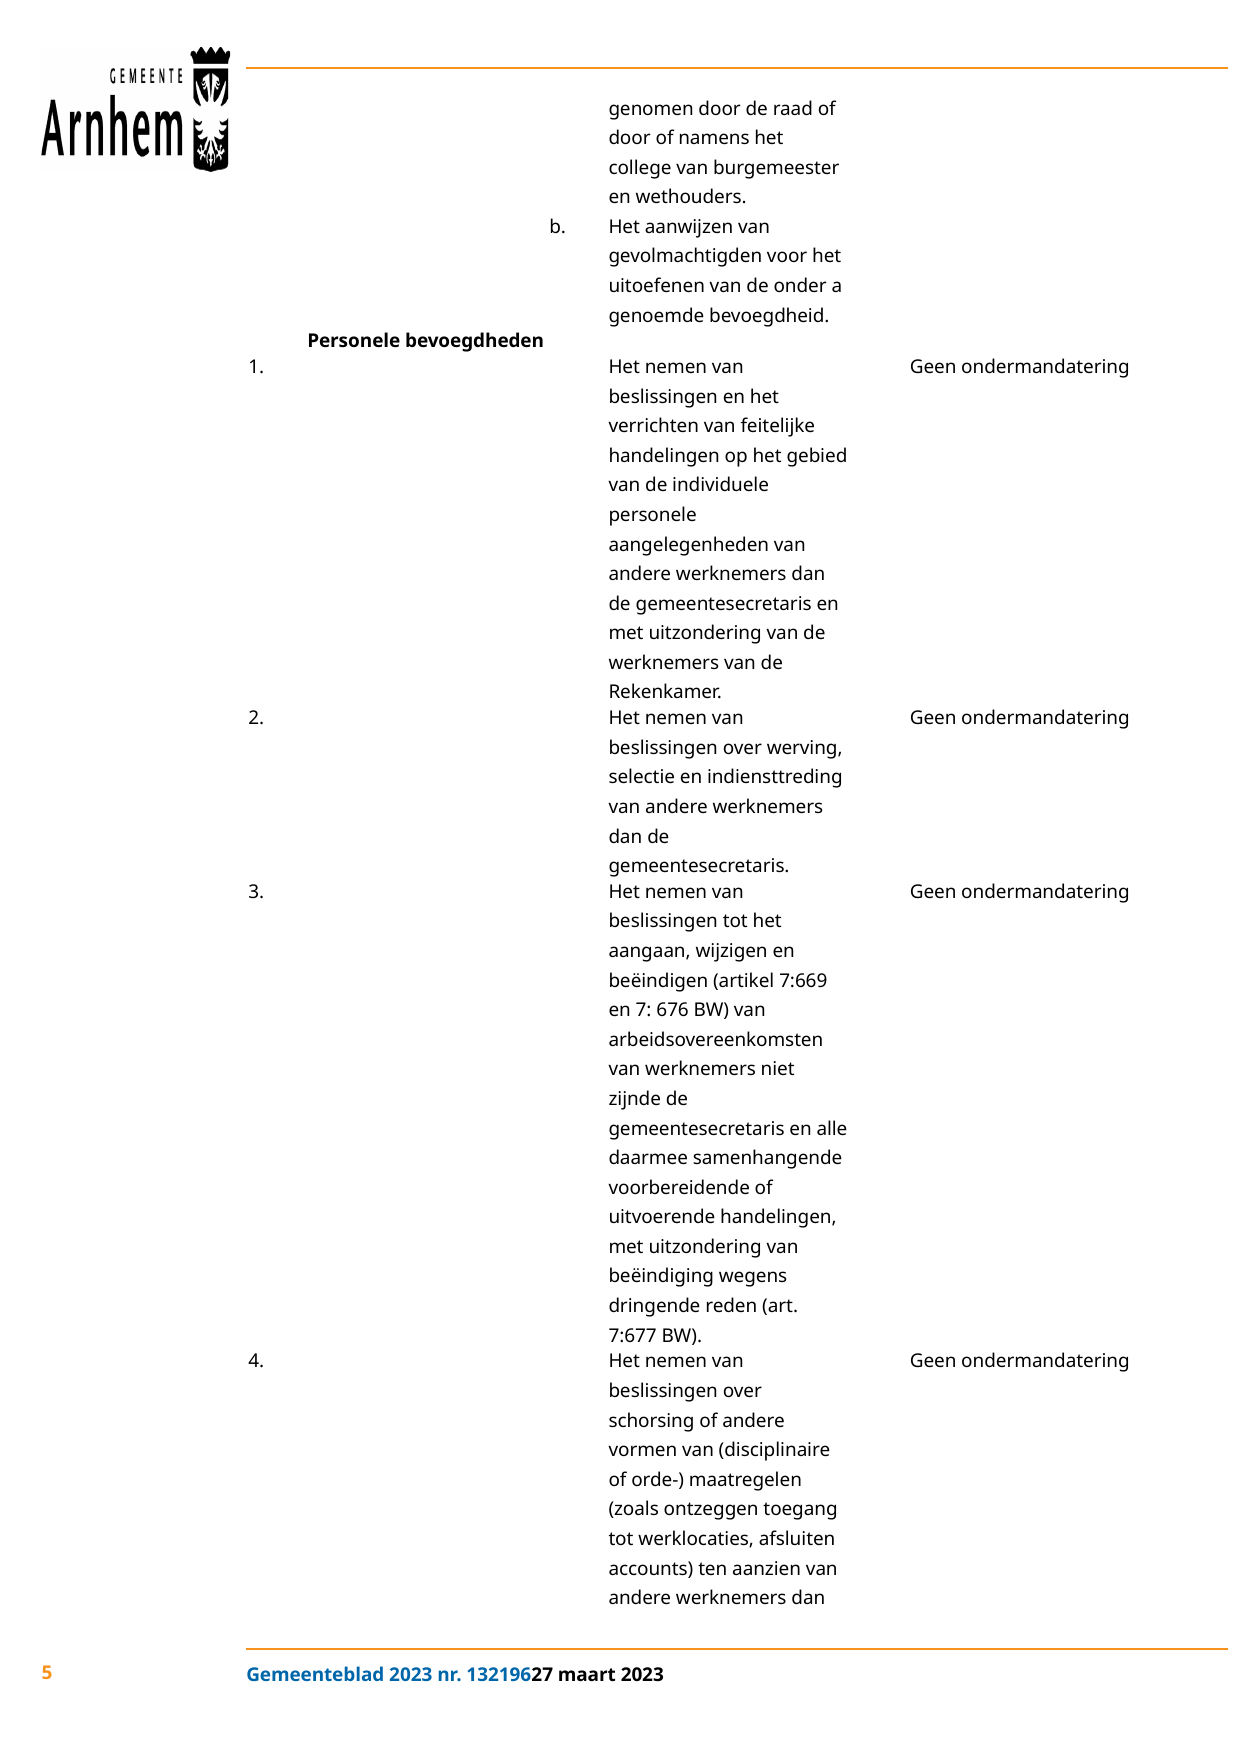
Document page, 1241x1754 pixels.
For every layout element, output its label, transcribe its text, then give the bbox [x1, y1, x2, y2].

picture [41, 47, 231, 172]
table_cell [248, 878, 549, 1348]
table_cell Geen ondermandatering [850, 353, 1152, 704]
table_cell Het nemen van beslissingen en het verrichten van feitelijke handelingen op het gebied van de individuele personele aangelegenheden van andere werknemers dan de gemeentesecretaris en met uitzondering van de werknemers van de Rekenkamer. [549, 353, 850, 704]
table_cell [248, 95, 549, 328]
table_cell Het nemen van beslissingen over schorsing of andere vormen van (disciplinaire of orde-) maatregelen (zoals ontzeggen toegang tot werklocaties, afsluiten accounts) ten aanzien van andere werknemers dan [549, 1348, 850, 1610]
table_cell Personele bevoegdheden [248, 328, 850, 353]
table_cell [850, 95, 1152, 328]
table_cell [248, 1348, 549, 1610]
table_cell genomen door de raad of door of namens het college van burgemeester en wethouders. Het aanwijzen van gevolmachtigden voor het uitoefenen van de onder a genoemde bevoegdheid. [549, 95, 850, 328]
table_cell [850, 328, 1152, 353]
table_cell Het nemen van beslissingen over werving, selectie en indiensttreding van andere werknemers dan de gemeentesecretaris. [549, 705, 850, 878]
table_cell [248, 705, 549, 878]
table_cell [248, 353, 549, 704]
table_cell Geen ondermandatering [850, 878, 1152, 1348]
table_cell Geen ondermandatering [850, 705, 1152, 878]
table_cell Het nemen van beslissingen tot het aangaan, wijzigen en beëindigen (artikel 7:669 en 7: 676 BW) van arbeidsovereenkomsten van werknemers niet zijnde de gemeentesecretaris en alle daarmee samenhangende voorbereidende of uitvoerende handelingen, met uitzondering van beëindiging wegens dringende reden (art. 7:677 BW). [549, 878, 850, 1348]
table_cell Geen ondermandatering [850, 1348, 1152, 1610]
